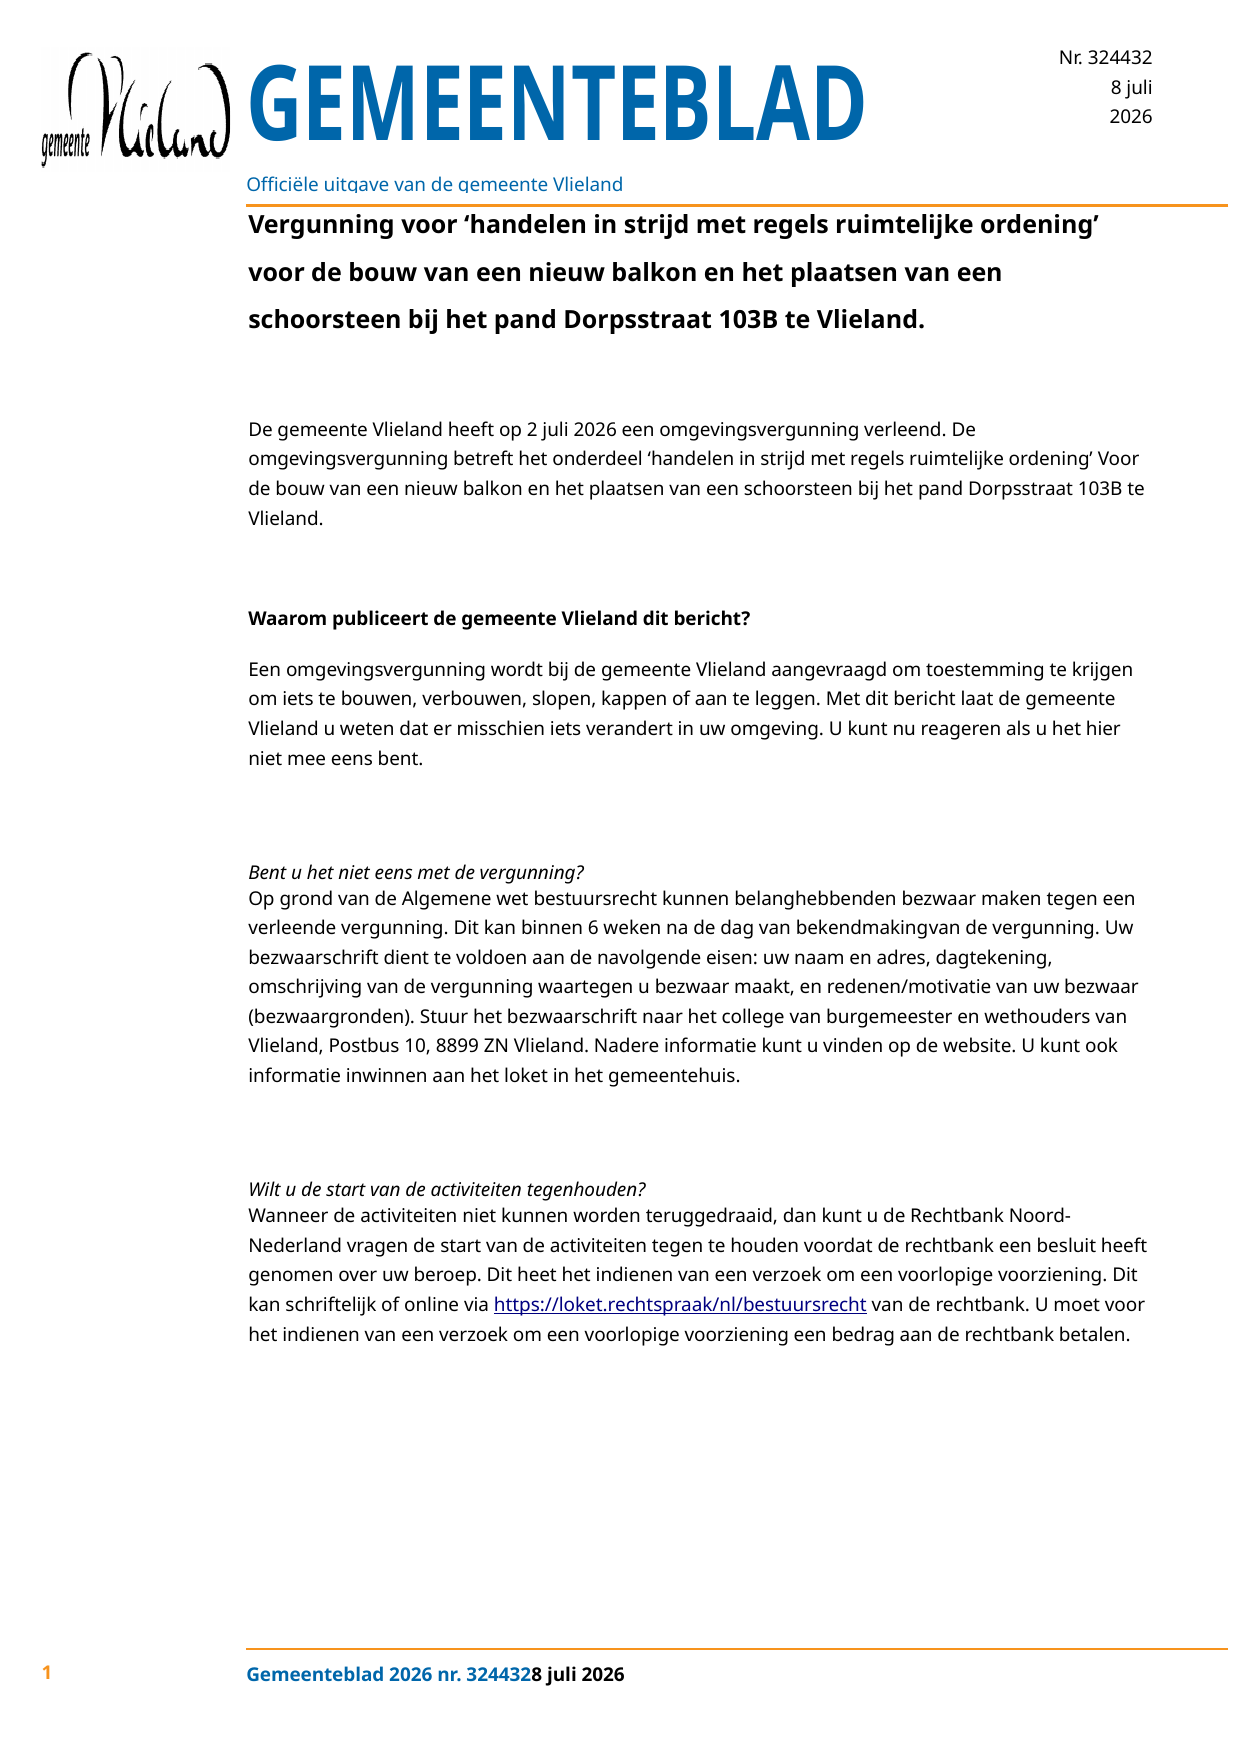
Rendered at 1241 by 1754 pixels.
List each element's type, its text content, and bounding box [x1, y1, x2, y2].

text De gemeente Vlieland heeft op 2 juli 2026 een omgevingsvergunning verleend. De omgevingsvergunning betreft het onderdeel ‘handelen in strijd met regels ruimtelijke ordening’ Voor de bouw van een nieuw balkon en het plaatsen van een schoorsteen bij het pand Dorpsstraat 103B te Vlieland. [248, 416, 1152, 530]
text Vergunning voor ‘handelen in strijd met regels ruimtelijke ordening’ voor de bouw van een nieuw balkon en het plaatsen van een schoorsteen bij het pand Dorpsstraat 103B te Vlieland. [248, 207, 1152, 336]
text Wilt u de start van de activiteiten tegenhouden? [248, 1177, 1152, 1202]
text Waarom publiceert de gemeente Vlieland dit bericht? [248, 606, 1152, 631]
text Bent u het niet eens met de vergunning? [248, 859, 1152, 885]
picture [41, 47, 231, 172]
text Een omgevingsvergunning wordt bij de gemeente Vlieland aangevraagd om toestemming te krijgen om iets te bouwen, verbouwen, slopen, kappen of aan te leggen. Met dit bericht laat de gemeente Vlieland u weten dat er misschien iets verandert in uw omgeving. U kunt nu reageren als u het hier niet mee eens bent. [248, 656, 1152, 770]
text Wanneer de activiteiten niet kunnen worden teruggedraaid, dan kunt u de Rechtbank Noord-Nederland vragen de start van de activiteiten tegen te houden voordat de rechtbank een besluit heeft genomen over uw beroep. Dit heet het indienen van een verzoek om een voorlopige voorziening. Dit kan schriftelijk of online via https://loket.rechtspraak/nl/bestuursrecht van de rechtbank. U moet voor het indienen van een verzoek om een voorlopige voorziening een bedrag aan de rechtbank betalen. [248, 1202, 1152, 1346]
text Op grond van de Algemene wet bestuursrecht kunnen belanghebbenden bezwaar maken tegen een verleende vergunning. Dit kan binnen 6 weken na de dag van bekendmakingvan de vergunning. Uw bezwaarschrift dient te voldoen aan de navolgende eisen: uw naam en adres, dagtekening, omschrijving van de vergunning waartegen u bezwaar maakt, en redenen/motivatie van uw bezwaar (bezwaargronden). Stuur het bezwaarschrift naar het college van burgemeester en wethouders van Vlieland, Postbus 10, 8899 ZN Vlieland. Nadere informatie kunt u vinden op de website. U kunt ook informatie inwinnen aan het loket in het gemeentehuis. [248, 885, 1152, 1088]
